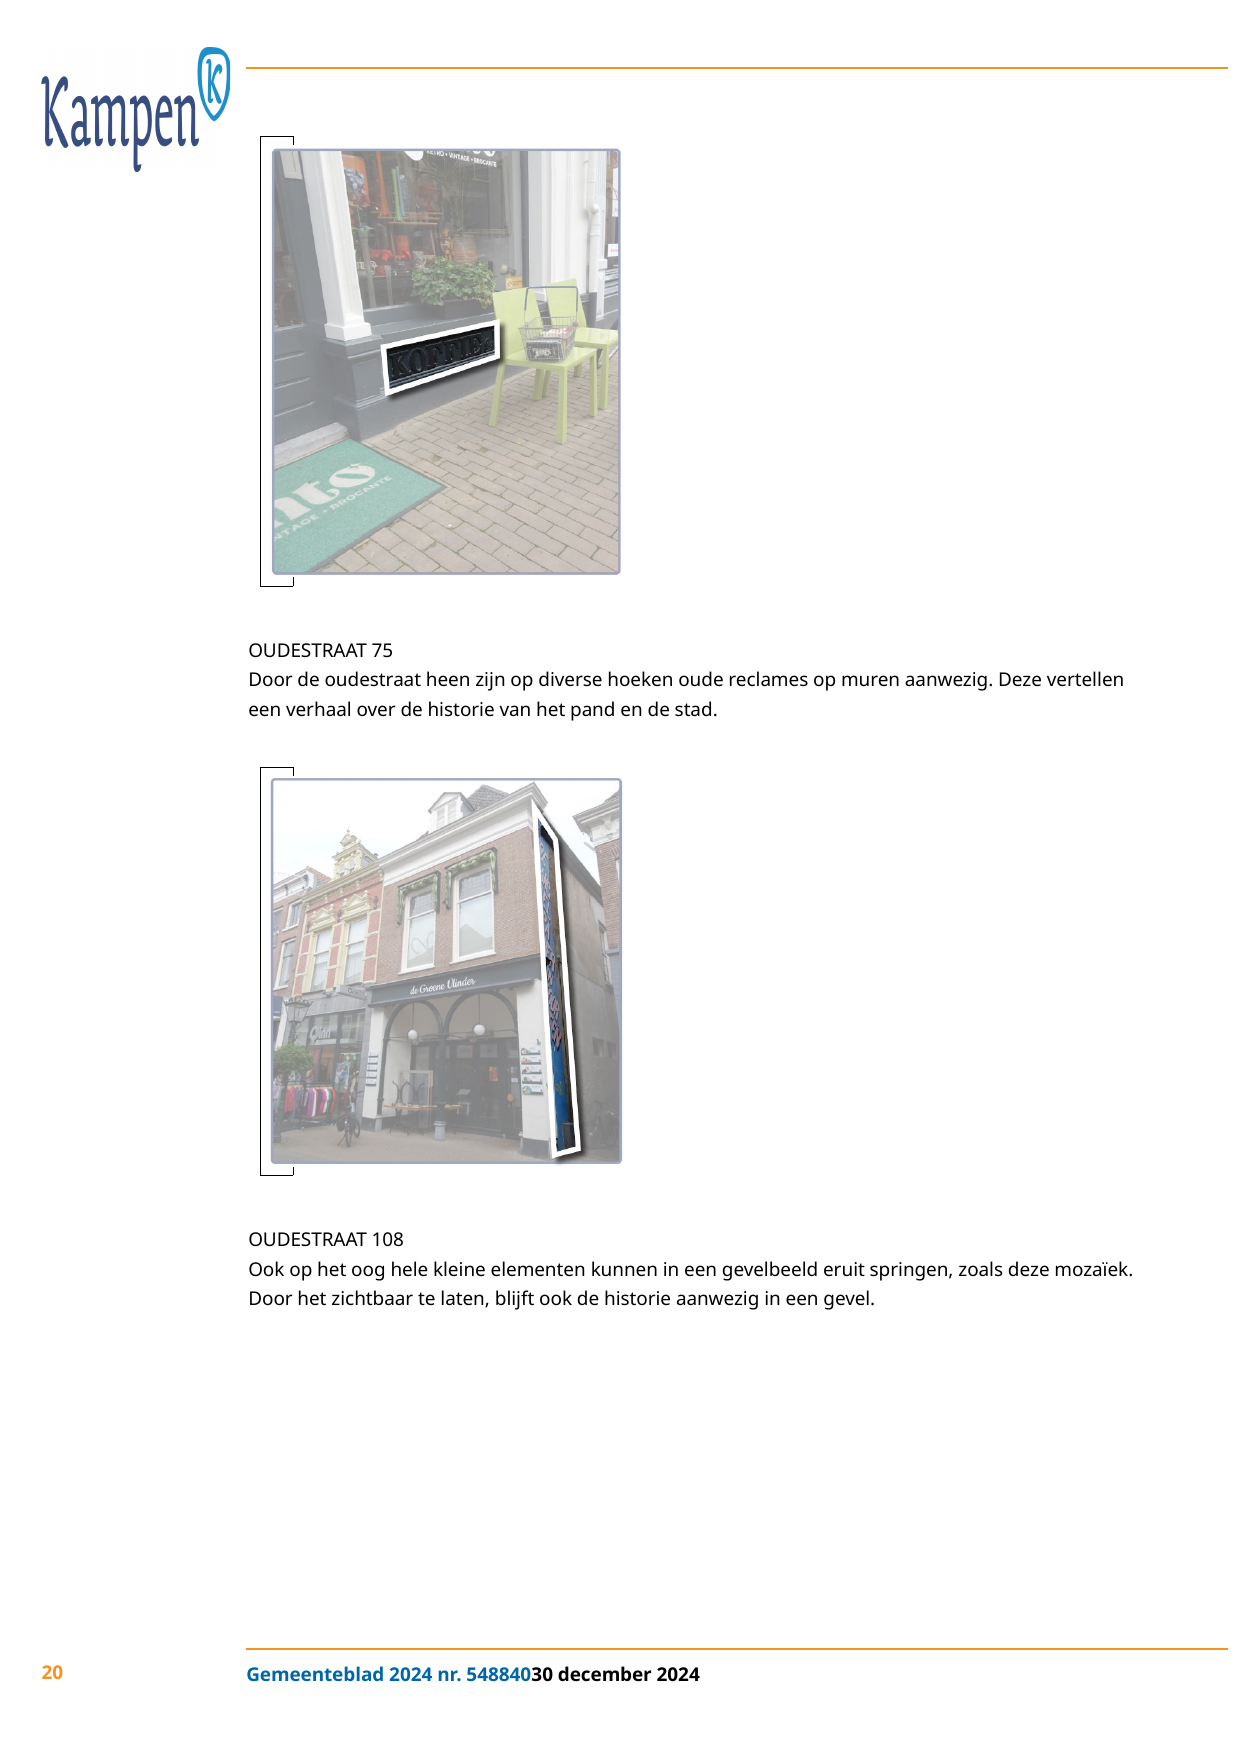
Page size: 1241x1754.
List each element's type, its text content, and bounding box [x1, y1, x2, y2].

text OUDESTRAAT 108 [248, 1226, 1152, 1252]
picture [41, 47, 231, 172]
text OUDESTRAAT 75 [248, 637, 1152, 662]
picture [268, 145, 624, 577]
text Ook op het oog hele kleine elementen kunnen in een gevelbeeld eruit springen, zoals deze mozaïek. Door het zichtbaar te laten, blijft ook de historie aanwezig in een gevel. [248, 1256, 1152, 1311]
text Door de oudestraat heen zijn op diverse hoeken oude reclames op muren aanwezig. Deze vertellen een verhaal over de historie van het pand en de stad. [248, 666, 1152, 722]
picture [268, 776, 624, 1167]
